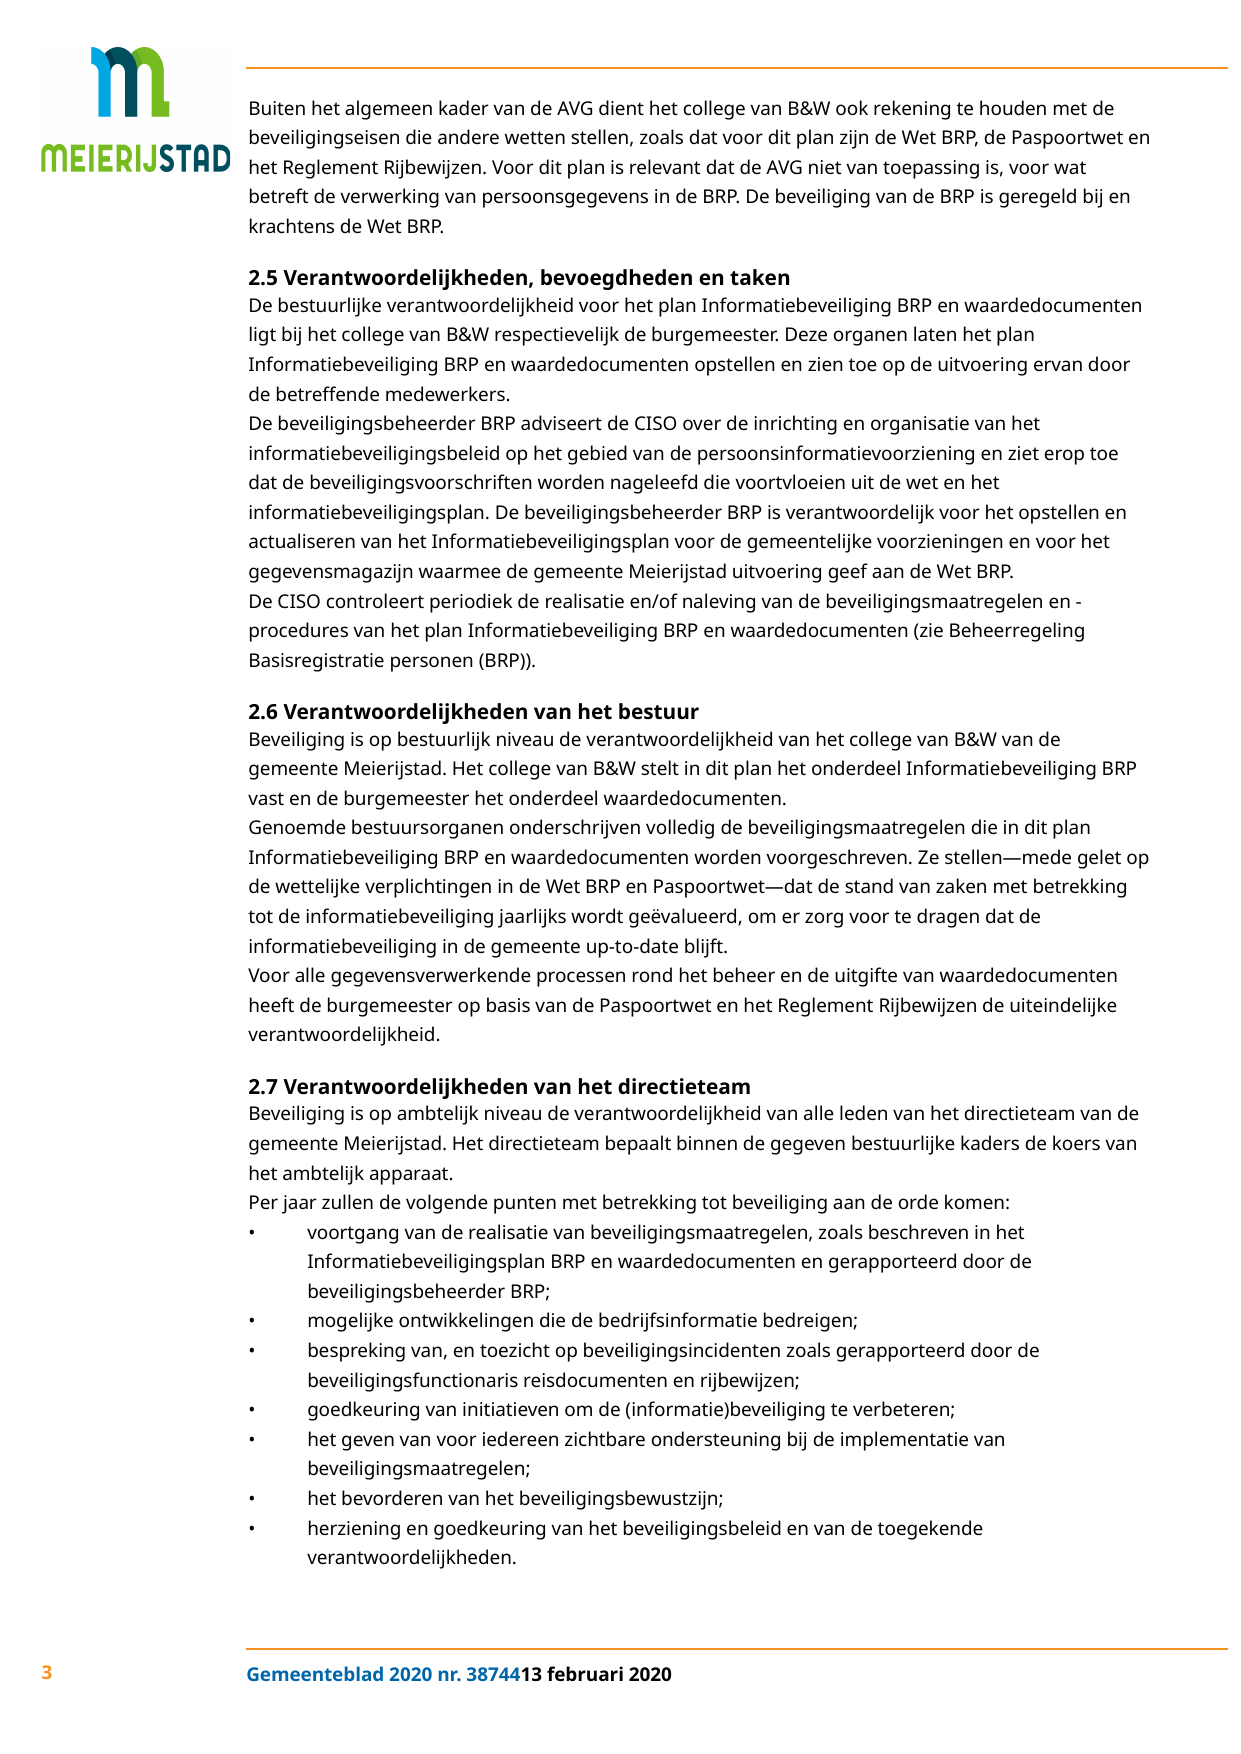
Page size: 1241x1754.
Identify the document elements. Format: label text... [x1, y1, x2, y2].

text Per jaar zullen de volgende punten met betrekking tot beveiliging aan de orde komen: [248, 1189, 1152, 1215]
text Voor alle gegevensverwerkende processen rond het beheer en de uitgifte van waardedocumenten heeft de burgemeester op basis van de Paspoortwet en het Reglement Rijbewijzen de uiteindelijke verantwoordelijkheid. [248, 962, 1152, 1047]
text Buiten het algemeen kader van de AVG dient het college van B&W ook rekening te houden met de beveiligingseisen die andere wetten stellen, zoals dat voor dit plan zijn de Wet BRP, de Paspoortwet en het Reglement Rijbewijzen. Voor dit plan is relevant dat de AVG niet van toepassing is, voor wat betreft de verwerking van persoonsgegevens in de BRP. De beveiliging van de BRP is geregeld bij en krachtens de Wet BRP. [248, 95, 1152, 239]
text Beveiliging is op ambtelijk niveau de verantwoordelijkheid van alle leden van het directieteam van de gemeente Meierijstad. Het directieteam bepaalt binnen de gegeven bestuurlijke kaders de koers van het ambtelijk apparaat. [248, 1101, 1152, 1185]
text Genoemde bestuursorganen onderschrijven volledig de beveiligingsmaatregelen die in dit plan Informatiebeveiliging BRP en waardedocumenten worden voorgeschreven. Ze stellen—mede gelet op de wettelijke verplichtingen in de Wet BRP en Paspoortwet—dat de stand van zaken met betrekking tot de informatiebeveiliging jaarlijks wordt geëvalueerd, om er zorg voor te dragen dat de informatiebeveiliging in de gemeente up-to-date blijft. [248, 814, 1152, 959]
text 2.7 Verantwoordelijkheden van het directieteam [248, 1072, 1152, 1101]
list goedkeuring van initiatieven om de (informatie)beveiliging te verbeteren; [248, 1396, 1152, 1422]
text De beveiligingsbeheerder BRP adviseert de CISO over de inrichting en organisatie van het informatiebeveiligingsbeleid op het gebied van de persoonsinformatievoorziening en ziet erop toe dat de beveiligingsvoorschriften worden nageleefd die voortvloeien uit de wet en het informatiebeveiligingsplan. De beveiligingsbeheerder BRP is verantwoordelijk voor het opstellen en actualiseren van het Informatiebeveiligingsplan voor de gemeentelijke voorzieningen en voor het gegevensmagazijn waarmee de gemeente Meierijstad uitvoering geef aan de Wet BRP. [248, 410, 1152, 584]
list herziening en goedkeuring van het beveiligingsbeleid en van de toegekende verantwoordelijkheden. [248, 1515, 1152, 1570]
text 2.6 Verantwoordelijkheden van het bestuur [248, 697, 1152, 726]
list mogelijke ontwikkelingen die de bedrijfsinformatie bedreigen; [248, 1308, 1152, 1333]
picture [41, 47, 231, 172]
list bespreking van, en toezicht op beveiligingsincidenten zoals gerapporteerd door de beveiligingsfunctionaris reisdocumenten en rijbewijzen; [248, 1337, 1152, 1392]
list voortgang van de realisatie van beveiligingsmaatregelen, zoals beschreven in het Informatiebeveiligingsplan BRP en waardedocumenten en gerapporteerd door de beveiligingsbeheerder BRP; [248, 1219, 1152, 1304]
text 2.5 Verantwoordelijkheden, bevoegdheden en taken [248, 263, 1152, 292]
list het bevorderen van het beveiligingsbewustzijn; [248, 1485, 1152, 1511]
text De bestuurlijke verantwoordelijkheid voor het plan Informatiebeveiliging BRP en waardedocumenten ligt bij het college van B&W respectievelijk de burgemeester. Deze organen laten het plan Informatiebeveiliging BRP en waardedocumenten opstellen en zien toe op de uitvoering ervan door de betreffende medewerkers. [248, 292, 1152, 406]
text Beveiliging is op bestuurlijk niveau de verantwoordelijkheid van het college van B&W van de gemeente Meierijstad. Het college van B&W stelt in dit plan het onderdeel Informatiebeveiliging BRP vast en de burgemeester het onderdeel waardedocumenten. [248, 726, 1152, 811]
list het geven van voor iedereen zichtbare ondersteuning bij de implementatie van beveiligingsmaatregelen; [248, 1426, 1152, 1481]
text De CISO controleert periodiek de realisatie en/of naleving van de beveiligingsmaatregelen en -procedures van het plan Informatiebeveiliging BRP en waardedocumenten (zie Beheerregeling Basisregistratie personen (BRP)). [248, 588, 1152, 673]
